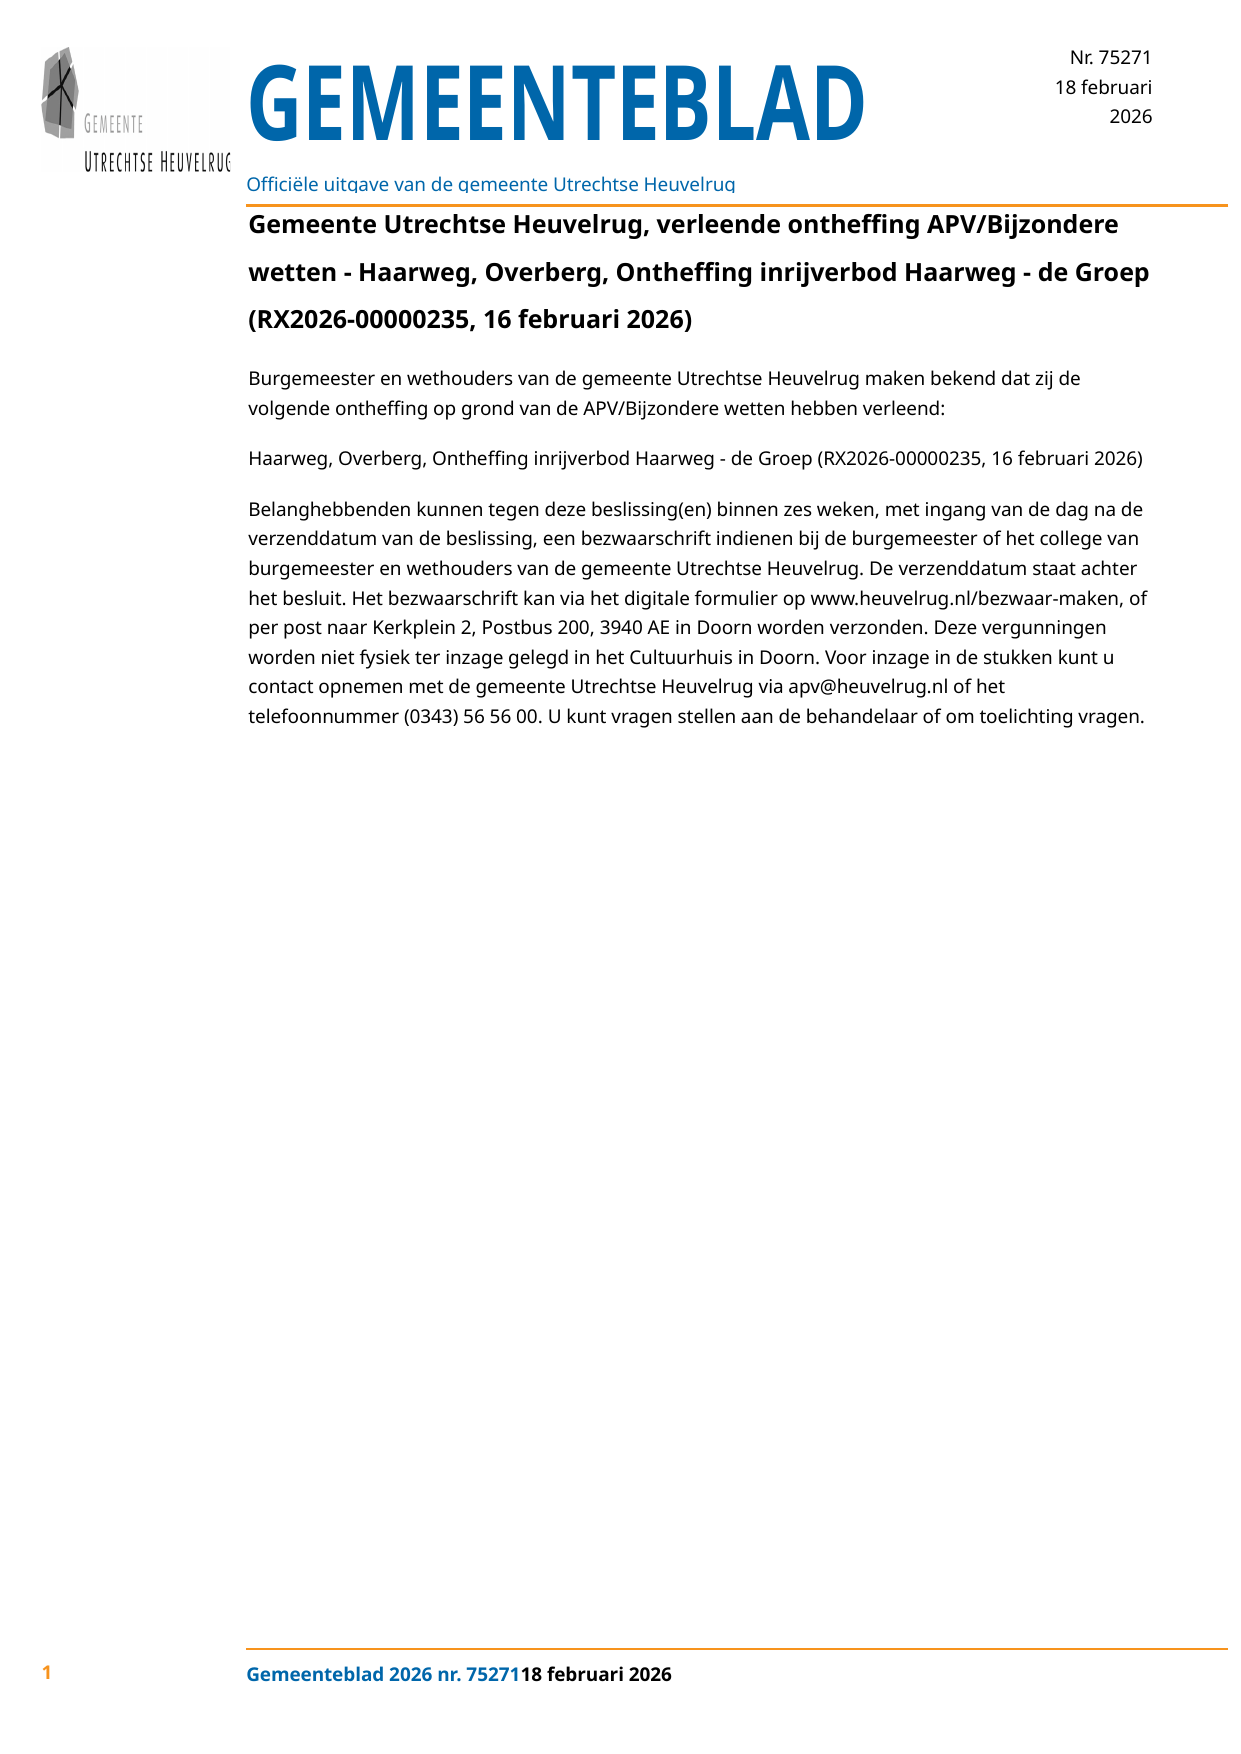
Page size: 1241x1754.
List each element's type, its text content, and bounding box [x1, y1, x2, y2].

picture [41, 47, 231, 172]
text Haarweg, Overberg, Ontheffing inrijverbod Haarweg - de Groep (RX2026-00000235, 16 februari 2026) [248, 446, 1152, 471]
text Burgemeester en wethouders van de gemeente Utrechtse Heuvelrug maken bekend dat zij de volgende ontheffing op grond van de APV/Bijzondere wetten hebben verleend: [248, 366, 1152, 421]
text Belanghebbenden kunnen tegen deze beslissing(en) binnen zes weken, met ingang van de dag na de verzenddatum van de beslissing, een bezwaarschrift indienen bij de burgemeester of het college van burgemeester en wethouders van de gemeente Utrechtse Heuvelrug. De verzenddatum staat achter het besluit. Het bezwaarschrift kan via het digitale formulier op www.heuvelrug.nl/bezwaar-maken, of per post naar Kerkplein 2, Postbus 200, 3940 AE in Doorn worden verzonden. Deze vergunningen worden niet fysiek ter inzage gelegd in het Cultuurhuis in Doorn. Voor inzage in de stukken kunt u contact opnemen met de gemeente Utrechtse Heuvelrug via apv@heuvelrug.nl of het telefoonnummer (0343) 56 56 00. U kunt vragen stellen aan de behandelaar of om toelichting vragen. [248, 496, 1152, 729]
text Gemeente Utrechtse Heuvelrug, verleende ontheffing APV/Bijzondere wetten - Haarweg, Overberg, Ontheffing inrijverbod Haarweg - de Groep (RX2026-00000235, 16 februari 2026) [248, 207, 1152, 336]
